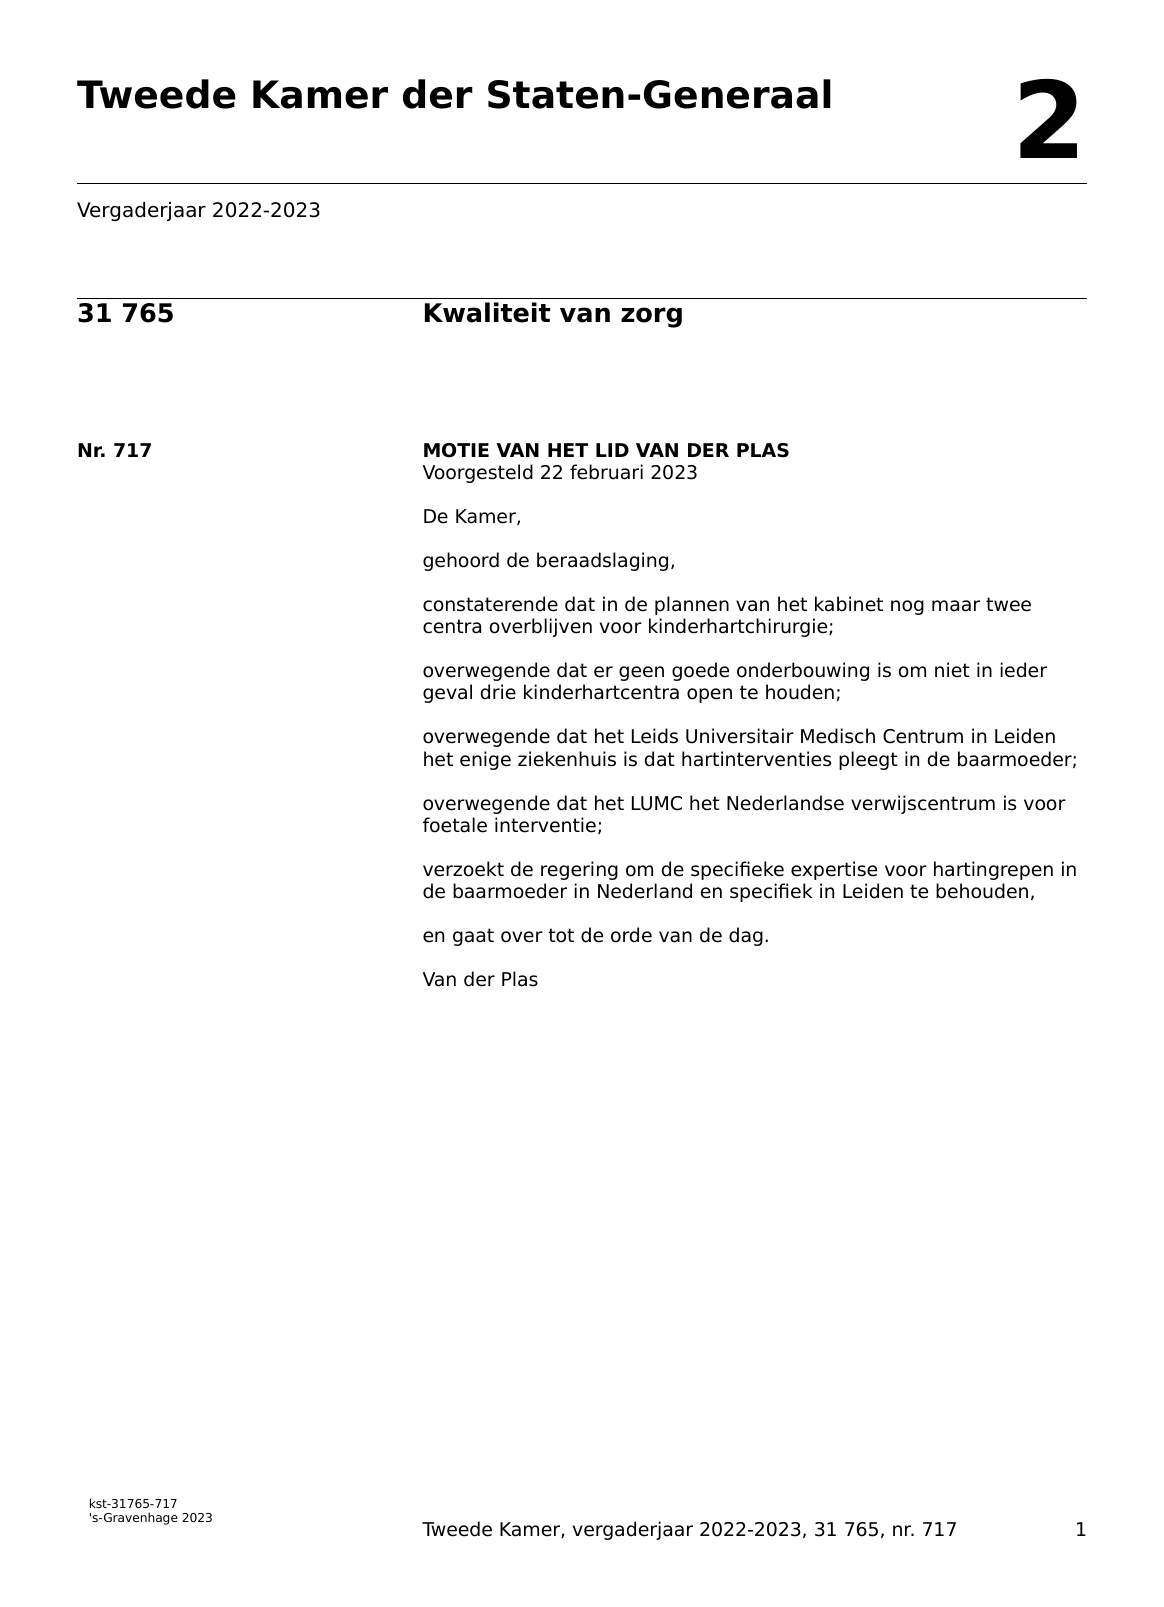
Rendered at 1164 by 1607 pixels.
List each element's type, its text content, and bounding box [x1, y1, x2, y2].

text Van der Plas [422, 969, 1087, 991]
text gehoord de beraadslaging, [422, 550, 1087, 572]
text 's-Gravenhage 2023 [88, 1511, 323, 1525]
text overwegende dat het Leids Universitair Medisch Centrum in Leiden het enige ziekenhuis is dat hartinterventies pleegt in de baarmoeder; [422, 726, 1087, 770]
text verzoekt de regering om de specifieke expertise voor hartingrepen in de baarmoeder in Nederland en specifiek in Leiden te behouden, [422, 859, 1087, 903]
text overwegende dat er geen goede onderbouwing is om niet in ieder geval drie kinderhartcentra open te houden; [422, 660, 1087, 704]
table_header 2 [886, 59, 1087, 183]
text overwegende dat het LUMC het Nederlandse verwijscentrum is voor foetale interventie; [422, 793, 1087, 837]
text constaterende dat in de plannen van het kabinet nog maar twee centra overblijven voor kinderhartchirurgie; [422, 594, 1087, 638]
subtitle Nr. 717 MOTIE VAN HET LID VAN DER PLAS [77, 440, 1087, 462]
table_cell Vergaderjaar 2022-2023 [77, 184, 1087, 298]
text Voorgesteld 22 februari 2023 [422, 462, 1087, 484]
subtitle 31 765 Kwaliteit van zorg [77, 299, 1087, 329]
table_header Tweede Kamer der Staten-Generaal [77, 59, 886, 183]
text kst-31765-717 [88, 1497, 323, 1511]
text en gaat over tot de orde van de dag. [422, 925, 1087, 947]
text De Kamer, [422, 506, 1087, 528]
